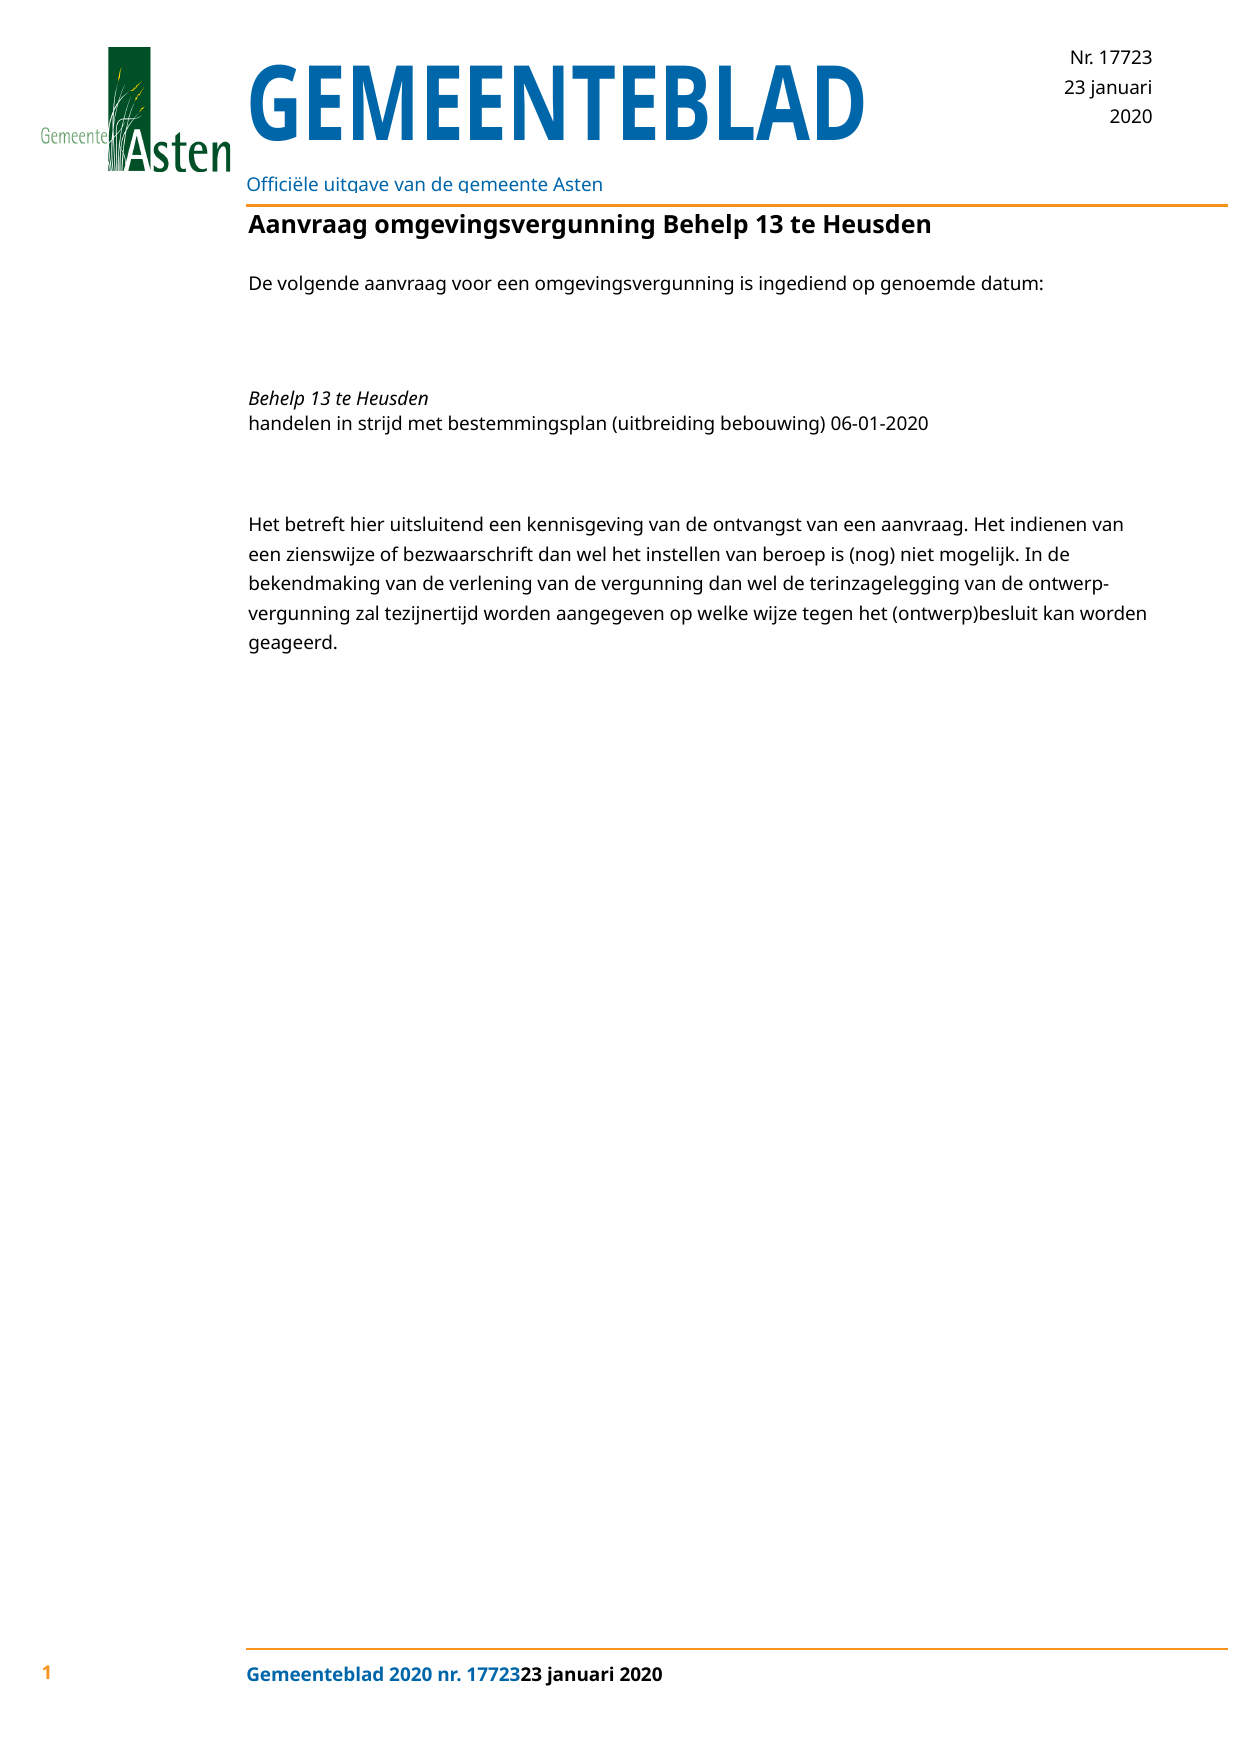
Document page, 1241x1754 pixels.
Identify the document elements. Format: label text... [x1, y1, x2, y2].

text De volgende aanvraag voor een omgevingsvergunning is ingediend op genoemde datum: [248, 270, 1152, 296]
text Behelp 13 te Heusden [248, 385, 1152, 410]
picture [41, 47, 231, 172]
text Aanvraag omgevingsvergunning Behelp 13 te Heusden [248, 207, 1152, 241]
text Het betreft hier uitsluitend een kennisgeving van de ontvangst van een aanvraag. Het indienen van een zienswijze of bezwaarschrift dan wel het instellen van beroep is (nog) niet mogelijk. In de bekendmaking van de verlening van de vergunning dan wel de terinzagelegging van de ontwerp-vergunning zal tezijnertijd worden aangegeven op welke wijze tegen het (ontwerp)besluit kan worden geageerd. [248, 511, 1152, 655]
text handelen in strijd met bestemmingsplan (uitbreiding bebouwing) 06-01-2020 [248, 410, 1152, 436]
